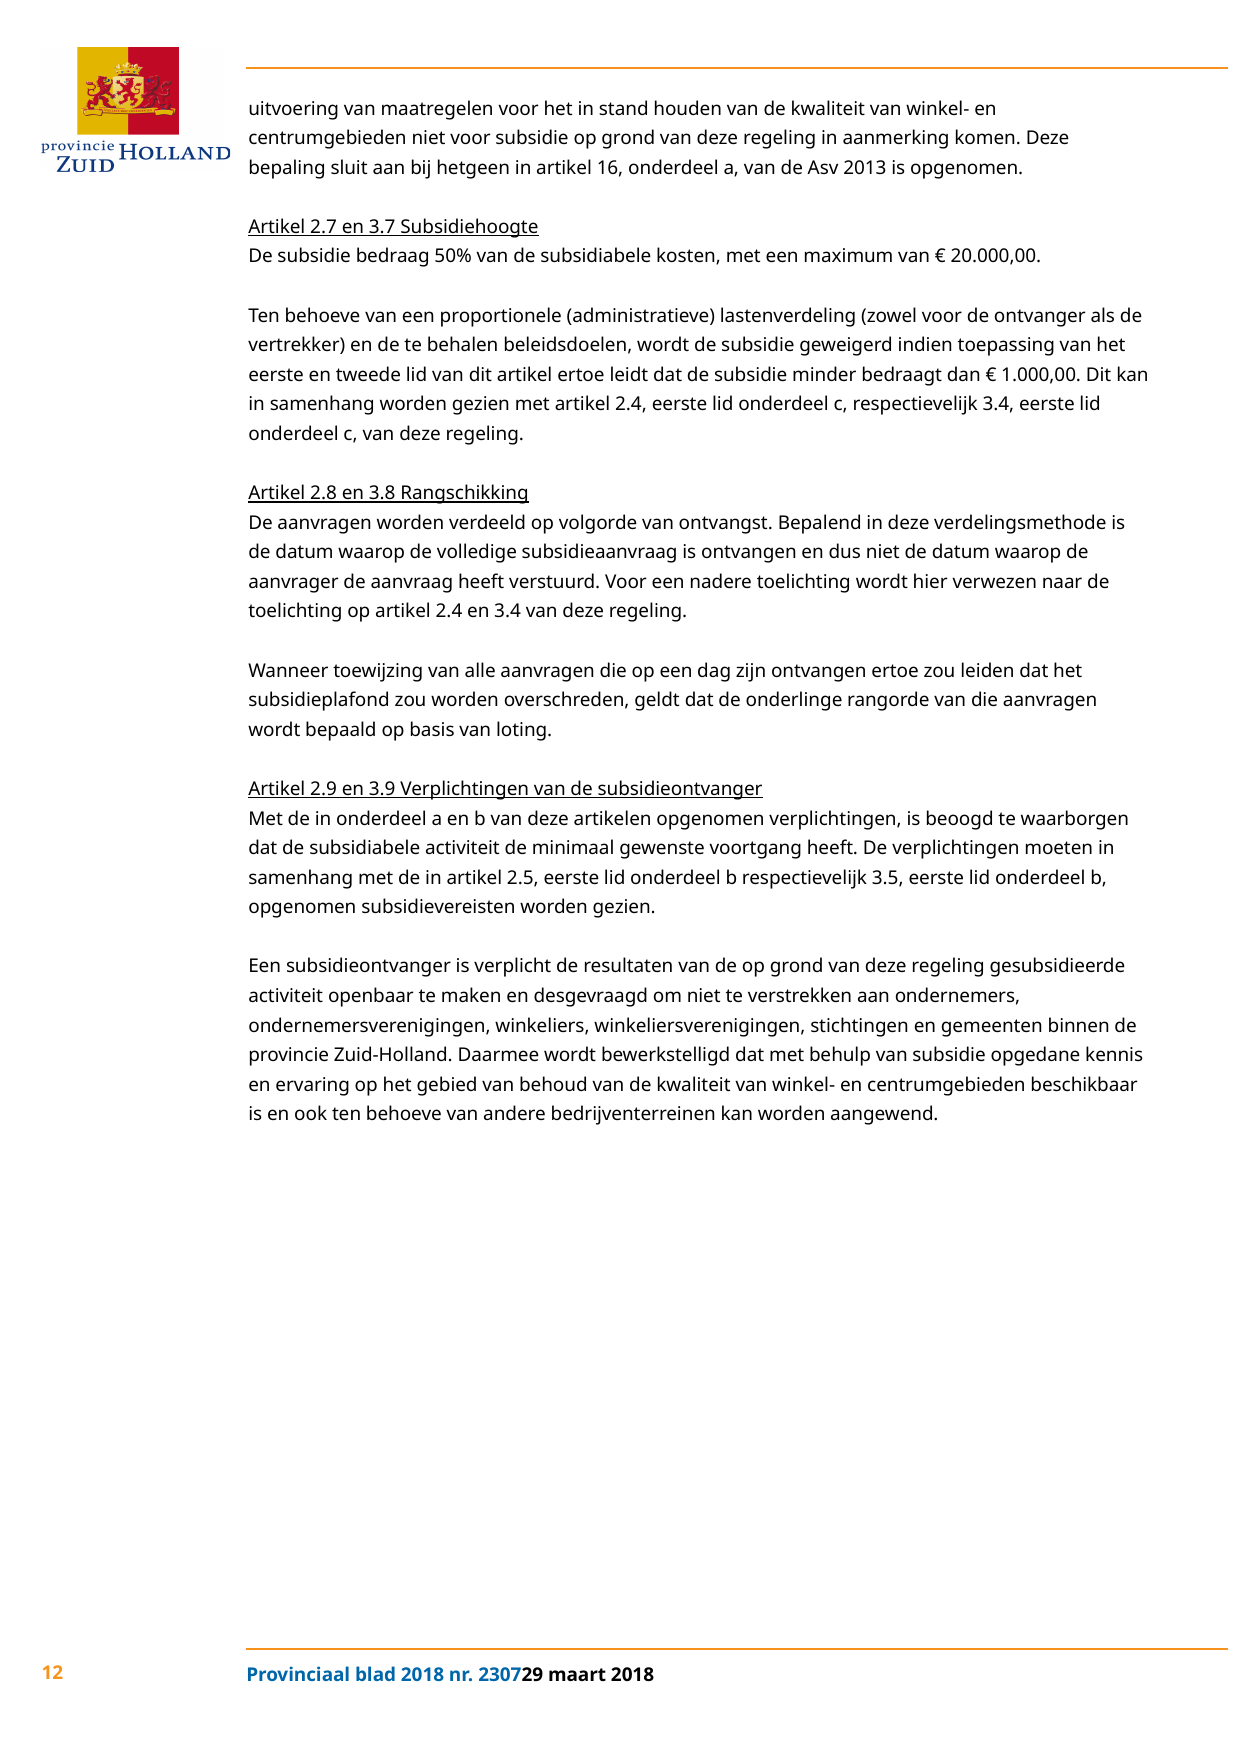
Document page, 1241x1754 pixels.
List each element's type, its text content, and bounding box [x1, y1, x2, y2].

text De aanvragen worden verdeeld op volgorde van ontvangst. Bepalend in deze verdelingsmethode is de datum waarop de volledige subsidieaanvraag is ontvangen en dus niet de datum waarop de aanvrager de aanvraag heeft verstuurd. Voor een nadere toelichting wordt hier verwezen naar de toelichting op artikel 2.4 en 3.4 van deze regeling. [248, 509, 1152, 623]
text Artikel 2.8 en 3.8 Rangschikking [248, 479, 1152, 505]
text Wanneer toewijzing van alle aanvragen die op een dag zijn ontvangen ertoe zou leiden dat het subsidieplafond zou worden overschreden, geldt dat de onderlinge rangorde van die aanvragen wordt bepaald op basis van loting. [248, 657, 1152, 742]
text De subsidie bedraag 50% van de subsidiabele kosten, met een maximum van € 20.000,00. [248, 243, 1152, 268]
text Een subsidieontvanger is verplicht de resultaten van de op grond van deze regeling gesubsidieerde activiteit openbaar te maken en desgevraagd om niet te verstrekken aan ondernemers, ondernemersverenigingen, winkeliers, winkeliersverenigingen, stichtingen en gemeenten binnen de provincie Zuid-Holland. Daarmee wordt bewerkstelligd dat met behulp van subsidie opgedane kennis en ervaring op het gebied van behoud van de kwaliteit van winkel- en centrumgebieden beschikbaar is en ook ten behoeve van andere bedrijventerreinen kan worden aangewend. [248, 953, 1152, 1126]
text uitvoering van maatregelen voor het in stand houden van de kwaliteit van winkel- en centrumgebieden niet voor subsidie op grond van deze regeling in aanmerking komen. Deze bepaling sluit aan bij hetgeen in artikel 16, onderdeel a, van de Asv 2013 is opgenomen. [248, 95, 1152, 180]
text Met de in onderdeel a en b van deze artikelen opgenomen verplichtingen, is beoogd te waarborgen dat de subsidiabele activiteit de minimaal gewenste voortgang heeft. De verplichtingen moeten in samenhang met de in artikel 2.5, eerste lid onderdeel b respectievelijk 3.5, eerste lid onderdeel b, opgenomen subsidievereisten worden gezien. [248, 805, 1152, 919]
text Ten behoeve van een proportionele (administratieve) lastenverdeling (zowel voor de ontvanger als de vertrekker) en de te behalen beleidsdoelen, wordt de subsidie geweigerd indien toepassing van het eerste en tweede lid van dit artikel ertoe leidt dat de subsidie minder bedraagt dan € 1.000,00. Dit kan in samenhang worden gezien met artikel 2.4, eerste lid onderdeel c, respectievelijk 3.4, eerste lid onderdeel c, van deze regeling. [248, 302, 1152, 446]
picture [41, 47, 231, 172]
text Artikel 2.9 en 3.9 Verplichtingen van de subsidieontvanger [248, 775, 1152, 801]
text Artikel 2.7 en 3.7 Subsidiehoogte [248, 213, 1152, 239]
